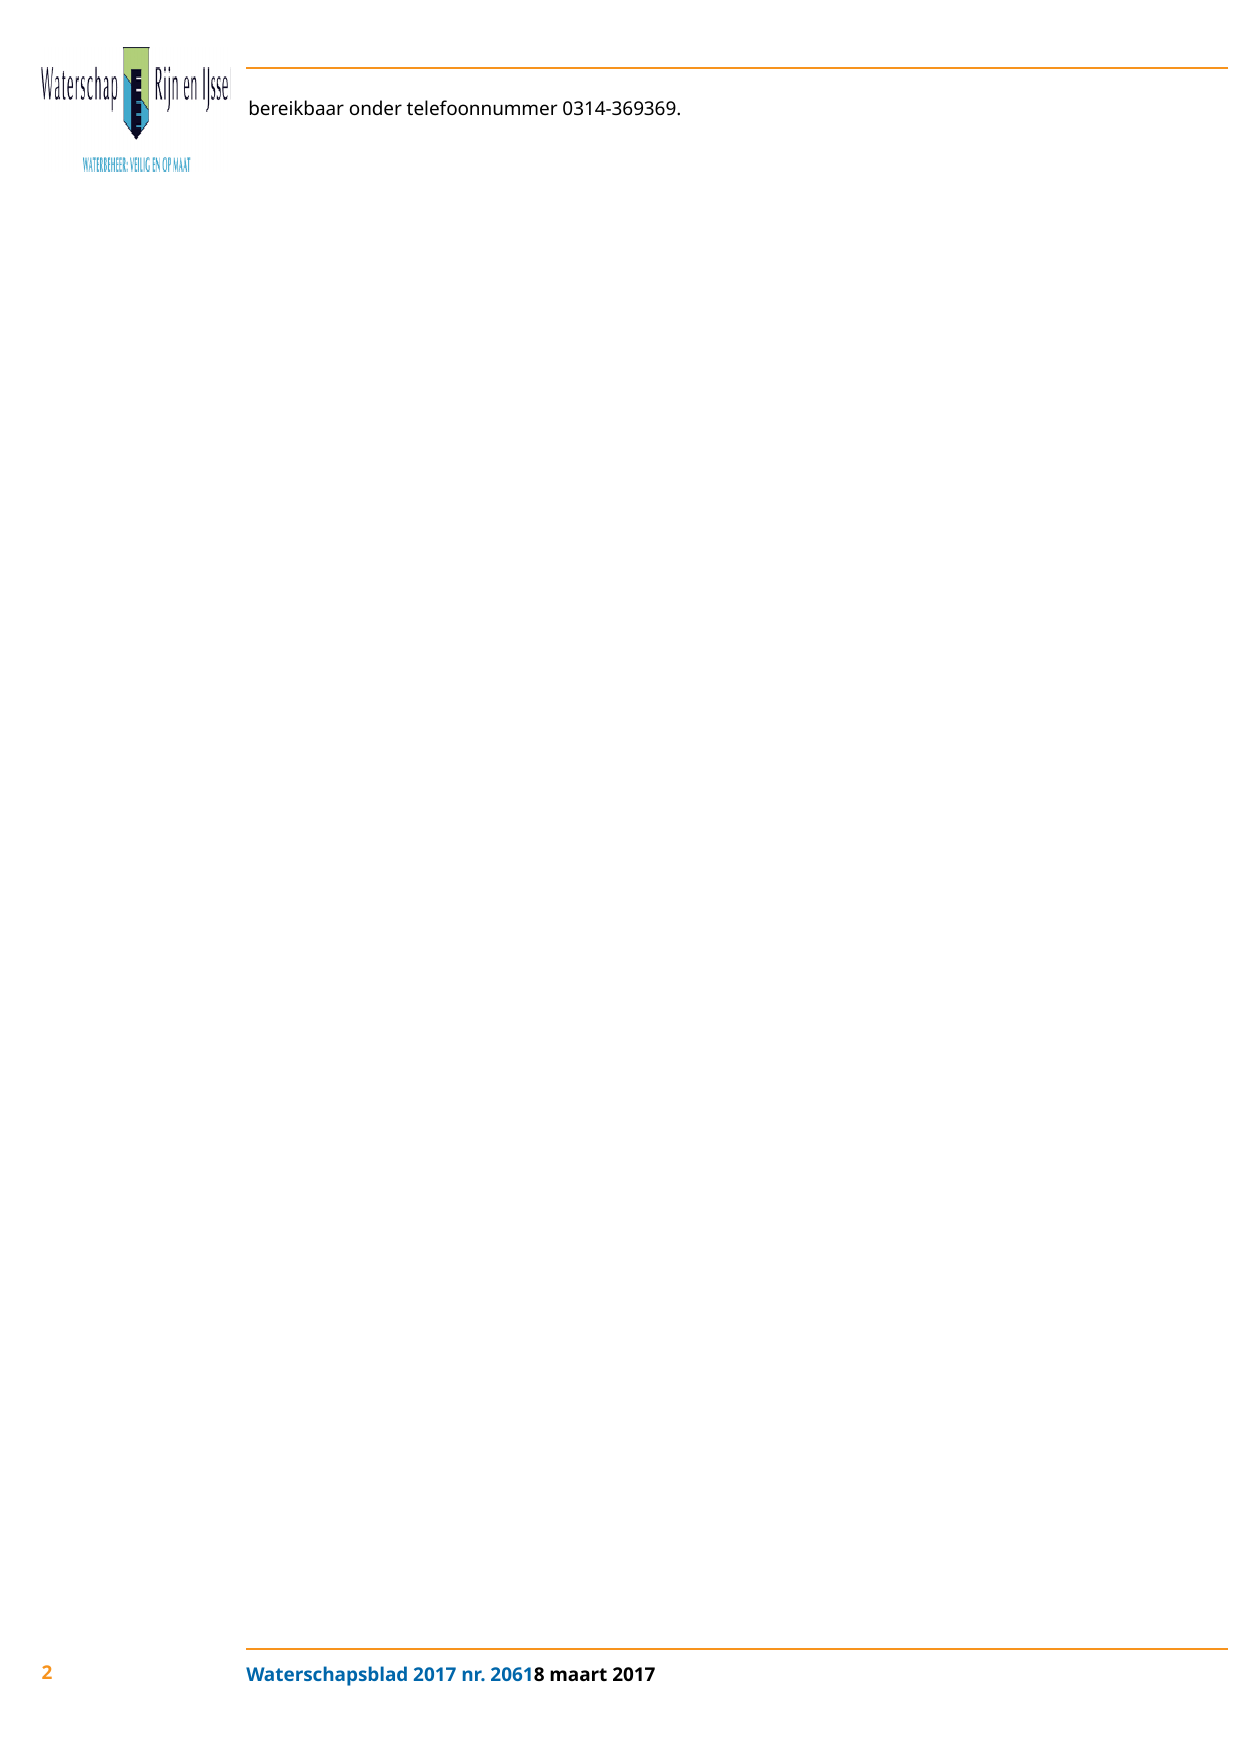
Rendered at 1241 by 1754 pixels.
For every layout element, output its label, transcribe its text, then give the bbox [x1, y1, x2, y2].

picture [41, 47, 231, 172]
text bereikbaar onder telefoonnummer 0314-369369. [248, 95, 1152, 121]
